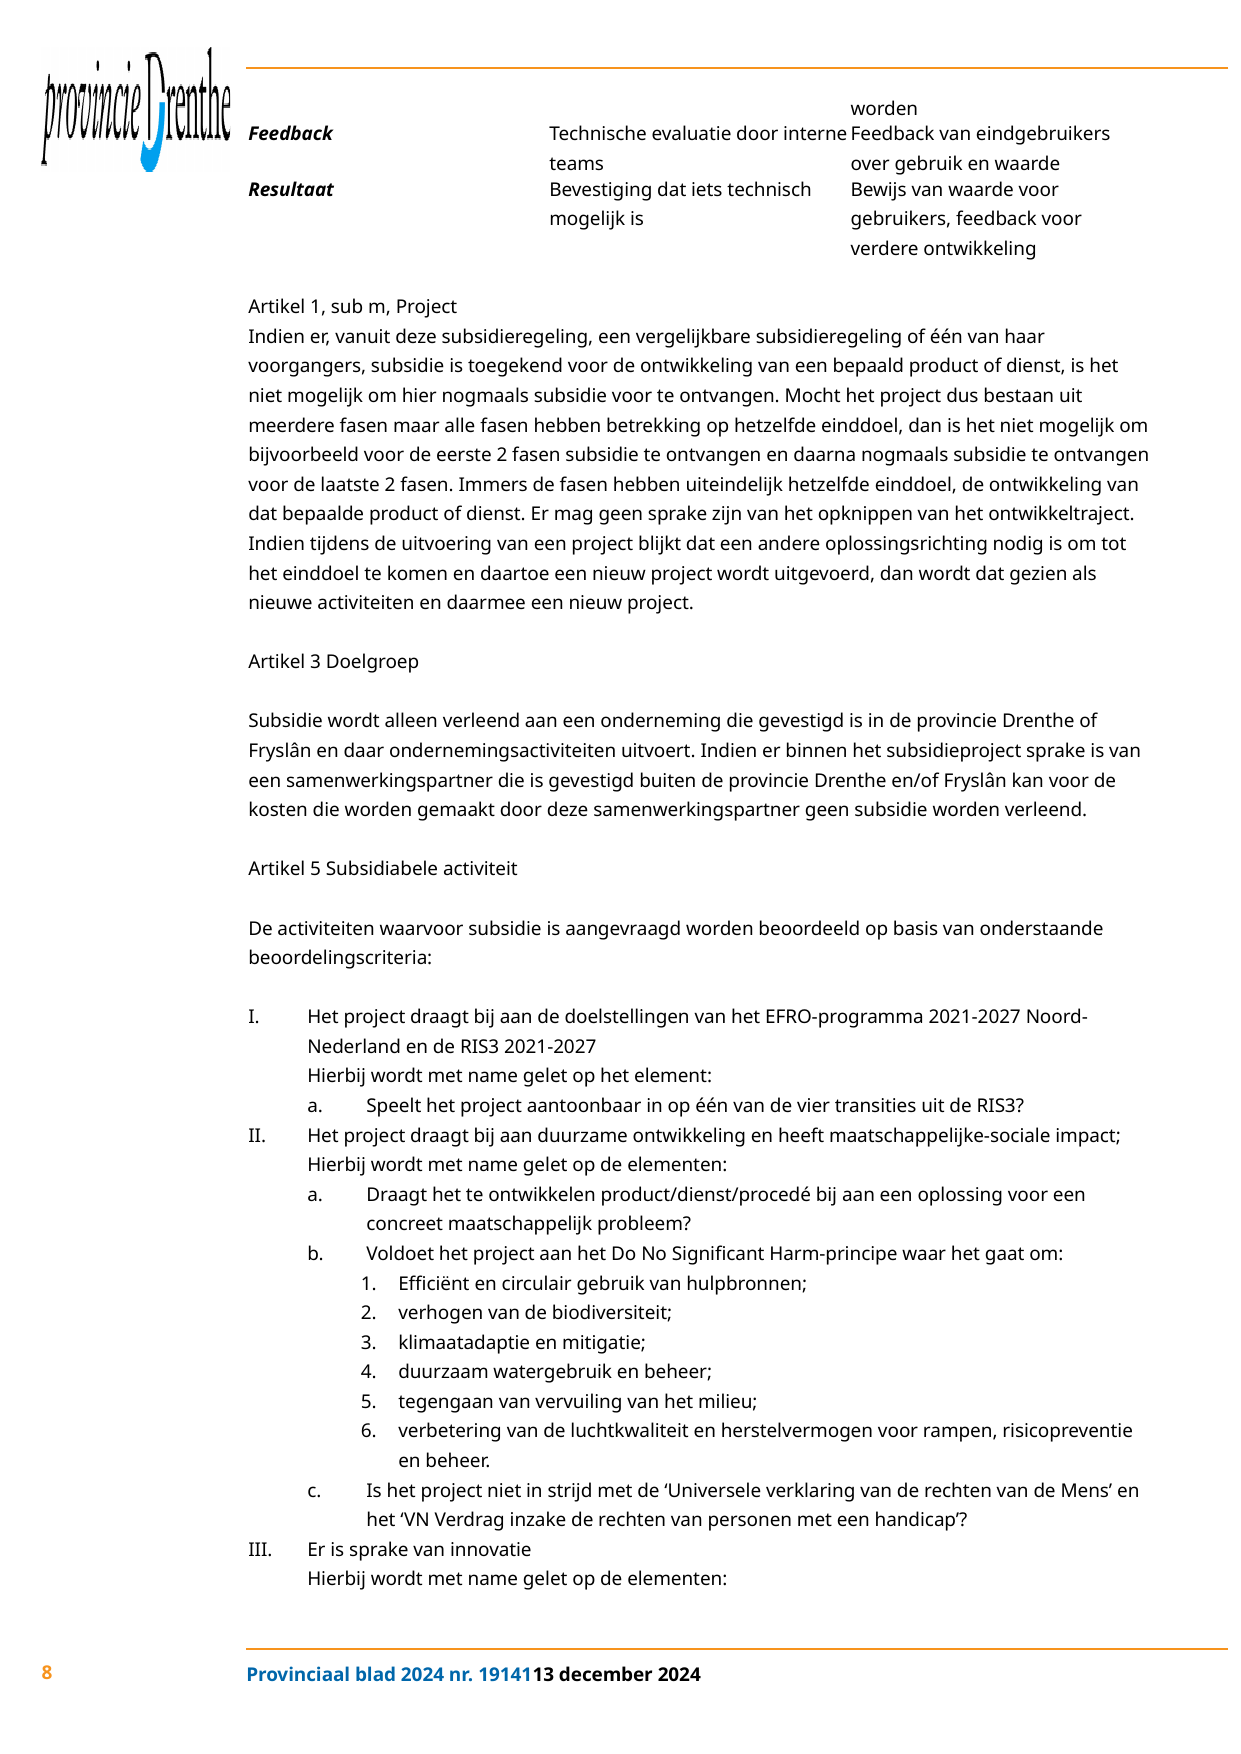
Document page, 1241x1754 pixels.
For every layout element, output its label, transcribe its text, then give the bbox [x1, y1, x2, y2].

list klimaatadaptie en mitigatie; [361, 1329, 1152, 1355]
list verbetering van de luchtkwaliteit en herstelvermogen voor rampen, risicopreventie en beheer. [361, 1418, 1152, 1473]
text Subsidie wordt alleen verleend aan een onderneming die gevestigd is in de provincie Drenthe of Fryslân en daar ondernemingsactiviteiten uitvoert. Indien er binnen het subsidieproject sprake is van een samenwerkingspartner die is gevestigd buiten de provincie Drenthe en/of Fryslân kan voor de kosten die worden gemaakt door deze samenwerkingspartner geen subsidie worden verleend. [248, 708, 1152, 822]
picture [41, 47, 231, 172]
list Speelt het project aantoonbaar in op één van de vier transities uit de RIS3? [307, 1092, 1152, 1118]
list verhogen van de biodiversiteit; [361, 1299, 1152, 1325]
list tegengaan van vervuiling van het milieu; [361, 1388, 1152, 1414]
table_cell Feedback [248, 121, 549, 176]
text De activiteiten waarvoor subsidie is aangevraagd worden beoordeeld op basis van onderstaande beoordelingscriteria: [248, 915, 1152, 970]
list duurzaam watergebruik en beheer; [361, 1358, 1152, 1384]
table_cell Resultaat [248, 176, 549, 261]
text Indien er, vanuit deze subsidieregeling, een vergelijkbare subsidieregeling of één van haar voorgangers, subsidie is toegekend voor de ontwikkeling van een bepaald product of dienst, is het niet mogelijk om hier nogmaals subsidie voor te ontvangen. Mocht het project dus bestaan uit meerdere fasen maar alle fasen hebben betrekking op hetzelfde einddoel, dan is het niet mogelijk om bijvoorbeeld voor de eerste 2 fasen subsidie te ontvangen en daarna nogmaals subsidie te ontvangen voor de laatste 2 fasen. Immers de fasen hebben uiteindelijk hetzelfde einddoel, de ontwikkeling van dat bepaalde product of dienst. Er mag geen sprake zijn van het opknippen van het ontwikkeltraject. [248, 323, 1152, 526]
list Hierbij wordt met name gelet op de elementen: [248, 1566, 1152, 1591]
text Artikel 1, sub m, Project [248, 293, 1152, 319]
list Efficiënt en circulair gebruik van hulpbronnen; [361, 1270, 1152, 1296]
list Draagt het te ontwikkelen product/dienst/procedé bij aan een oplossing voor een concreet maatschappelijk probleem? [307, 1181, 1152, 1236]
list Hierbij wordt met name gelet op het element: [248, 1063, 1152, 1088]
list Hierbij wordt met name gelet op de elementen: [248, 1151, 1152, 1177]
table_cell [549, 95, 850, 121]
text Indien tijdens de uitvoering van een project blijkt dat een andere oplossingsrichting nodig is om tot het einddoel te komen en daartoe een nieuw project wordt uitgevoerd, dan wordt dat gezien als nieuwe activiteiten en daarmee een nieuw project. [248, 530, 1152, 615]
table_cell Bevestiging dat iets technisch mogelijk is [549, 176, 850, 261]
text Artikel 3 Doelgroep [248, 648, 1152, 674]
list Voldoet het project aan het Do No Significant Harm-principe waar het gaat om: [307, 1240, 1152, 1266]
table_cell Technische evaluatie door interne teams [549, 121, 850, 176]
table_cell Feedback van eindgebruikers over gebruik en waarde [850, 121, 1152, 176]
table_cell [248, 95, 549, 121]
list Het project draagt bij aan de doelstellingen van het EFRO-programma 2021-2027 Noord-Nederland en de RIS3 2021-2027 [248, 1003, 1152, 1059]
list Het project draagt bij aan duurzame ontwikkeling en heeft maatschappelijke-sociale impact; [248, 1122, 1152, 1148]
table_cell worden [850, 95, 1152, 121]
table_cell Bewijs van waarde voor gebruikers, feedback voor verdere ontwikkeling [850, 176, 1152, 261]
text Artikel 5 Subsidiabele activiteit [248, 856, 1152, 881]
list Er is sprake van innovatie [248, 1536, 1152, 1562]
list Is het project niet in strijd met de ‘Universele verklaring van de rechten van de Mens’ en het ‘VN Verdrag inzake de rechten van personen met een handicap’? [307, 1477, 1152, 1532]
